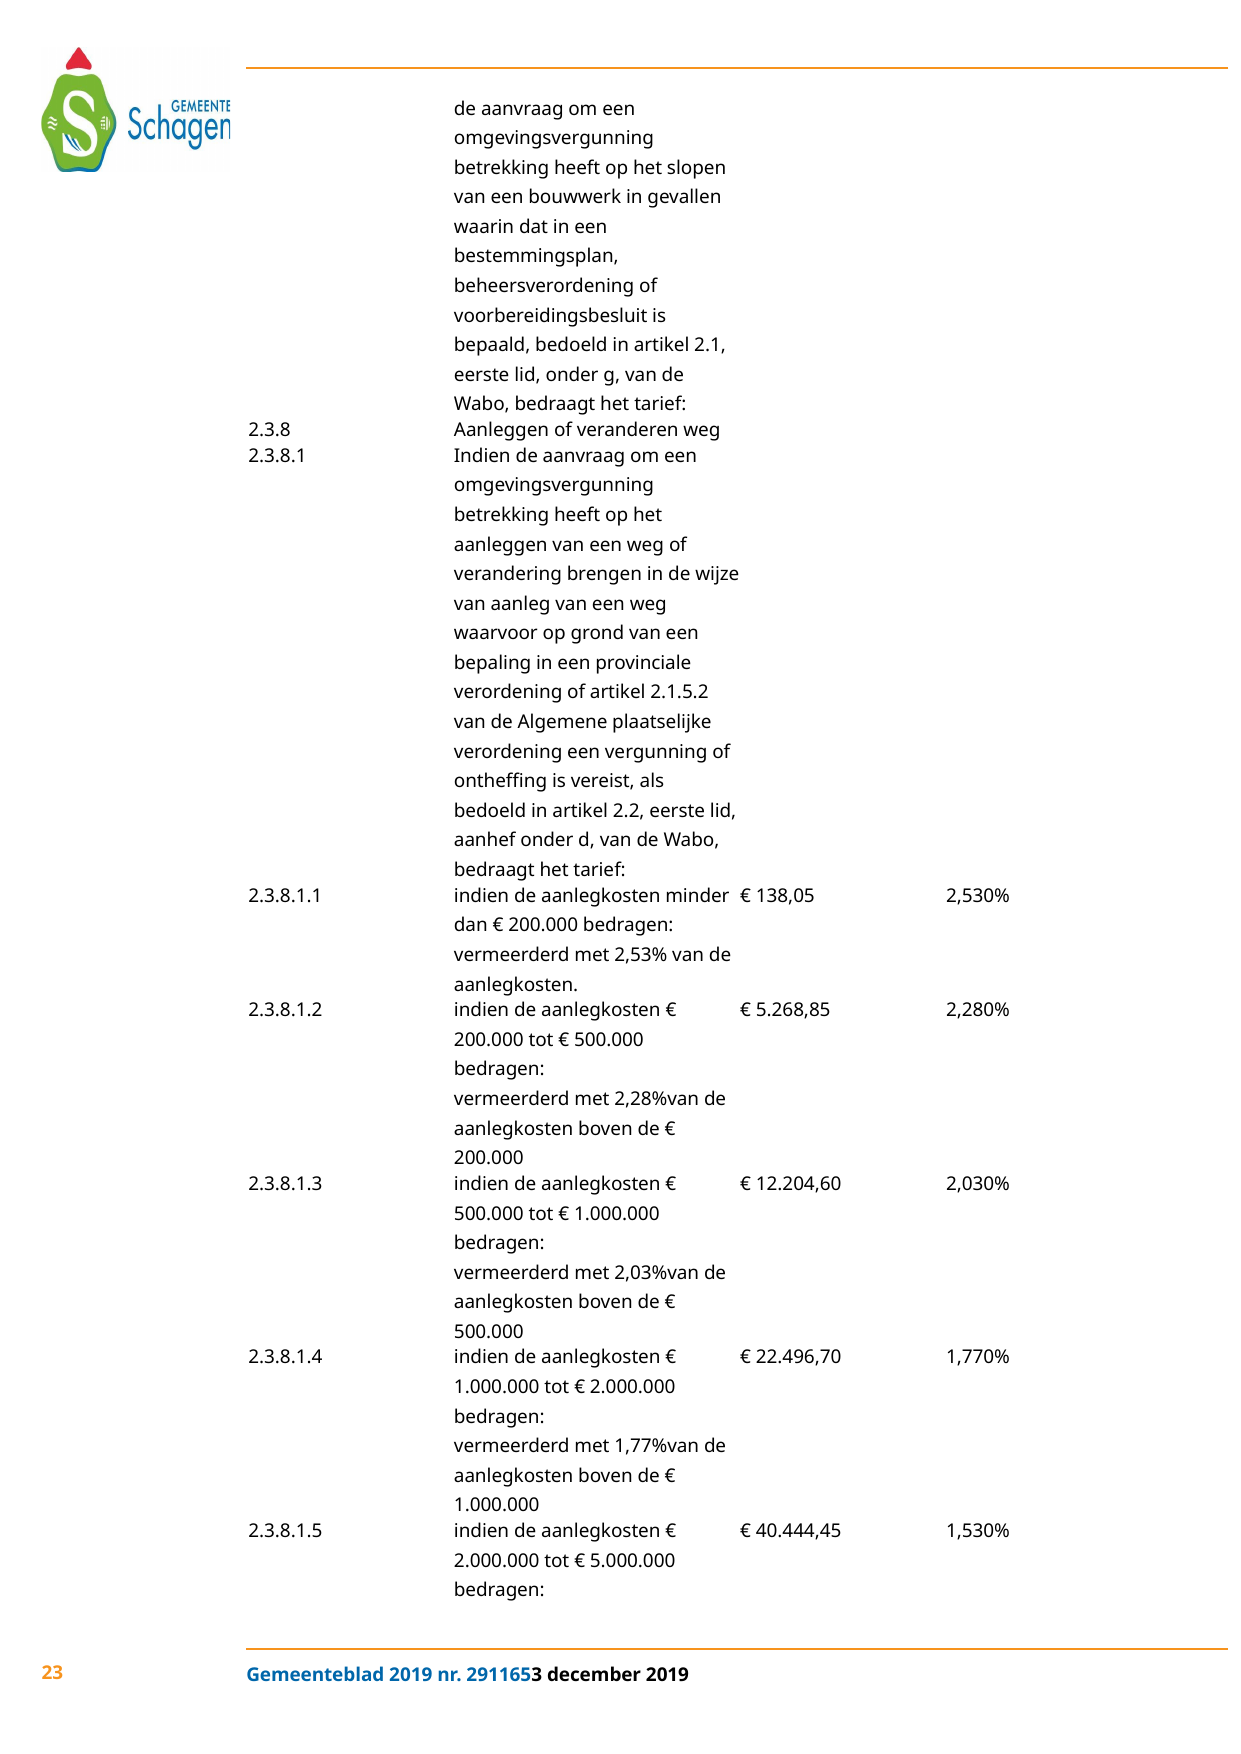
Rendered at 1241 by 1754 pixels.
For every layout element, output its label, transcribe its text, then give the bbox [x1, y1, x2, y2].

table_cell de aanvraag om een omgevingsvergunning betrekking heeft op het slopen van een bouwwerk in gevallen waarin dat in een bestemmingsplan, beheersverordening of voorbereidingsbesluit is bepaald, bedoeld in artikel 2.1, eerste lid, onder g, van de Wabo, bedraagt het tarief: [454, 95, 740, 416]
table_cell 2,030% [946, 1170, 1152, 1344]
table_cell [740, 95, 946, 416]
table_cell indien de aanlegkosten minder dan € 200.000 bedragen: vermeerderd met 2,53% van de aanlegkosten. [454, 882, 740, 996]
table_cell [740, 442, 946, 882]
table_cell € 12.204,60 [740, 1170, 946, 1344]
table_cell [248, 95, 454, 416]
table_cell [946, 95, 1152, 416]
table_cell 2,530% [946, 882, 1152, 996]
table_cell 2.3.8.1.4 [248, 1344, 454, 1517]
table_cell 2.3.8.1.1 [248, 882, 454, 996]
table_cell indien de aanlegkosten € 500.000 tot € 1.000.000 bedragen: vermeerderd met 2,03%van de aanlegkosten boven de € 500.000 [454, 1170, 740, 1344]
table_cell 2.3.8 [248, 416, 454, 442]
table_cell 1,770% [946, 1344, 1152, 1517]
table_cell [740, 416, 946, 442]
table_cell Aanleggen of veranderen weg [454, 416, 740, 442]
table_cell 2.3.8.1.2 [248, 996, 454, 1170]
table_cell € 5.268,85 [740, 996, 946, 1170]
table_cell 2,280% [946, 996, 1152, 1170]
table_cell 2.3.8.1.3 [248, 1170, 454, 1344]
table_cell 2.3.8.1 [248, 442, 454, 882]
table_cell € 22.496,70 [740, 1344, 946, 1517]
table_cell € 40.444,45 [740, 1518, 946, 1602]
table_cell indien de aanlegkosten € 1.000.000 tot € 2.000.000 bedragen: vermeerderd met 1,77%van de aanlegkosten boven de € 1.000.000 [454, 1344, 740, 1517]
picture [41, 47, 231, 172]
table_cell indien de aanlegkosten € 200.000 tot € 500.000 bedragen: vermeerderd met 2,28%van de aanlegkosten boven de € 200.000 [454, 996, 740, 1170]
table_cell € 138,05 [740, 882, 946, 996]
table_cell indien de aanlegkosten € 2.000.000 tot € 5.000.000 bedragen: [454, 1518, 740, 1602]
table_cell Indien de aanvraag om een omgevingsvergunning betrekking heeft op het aanleggen van een weg of verandering brengen in de wijze van aanleg van een weg waarvoor op grond van een bepaling in een provinciale verordening of artikel 2.1.5.2 van de Algemene plaatselijke verordening een vergunning of ontheffing is vereist, als bedoeld in artikel 2.2, eerste lid, aanhef onder d, van de Wabo, bedraagt het tarief: [454, 442, 740, 882]
table_cell 1,530% [946, 1518, 1152, 1602]
table_cell [946, 416, 1152, 442]
table_cell [946, 442, 1152, 882]
table_cell 2.3.8.1.5 [248, 1518, 454, 1602]
